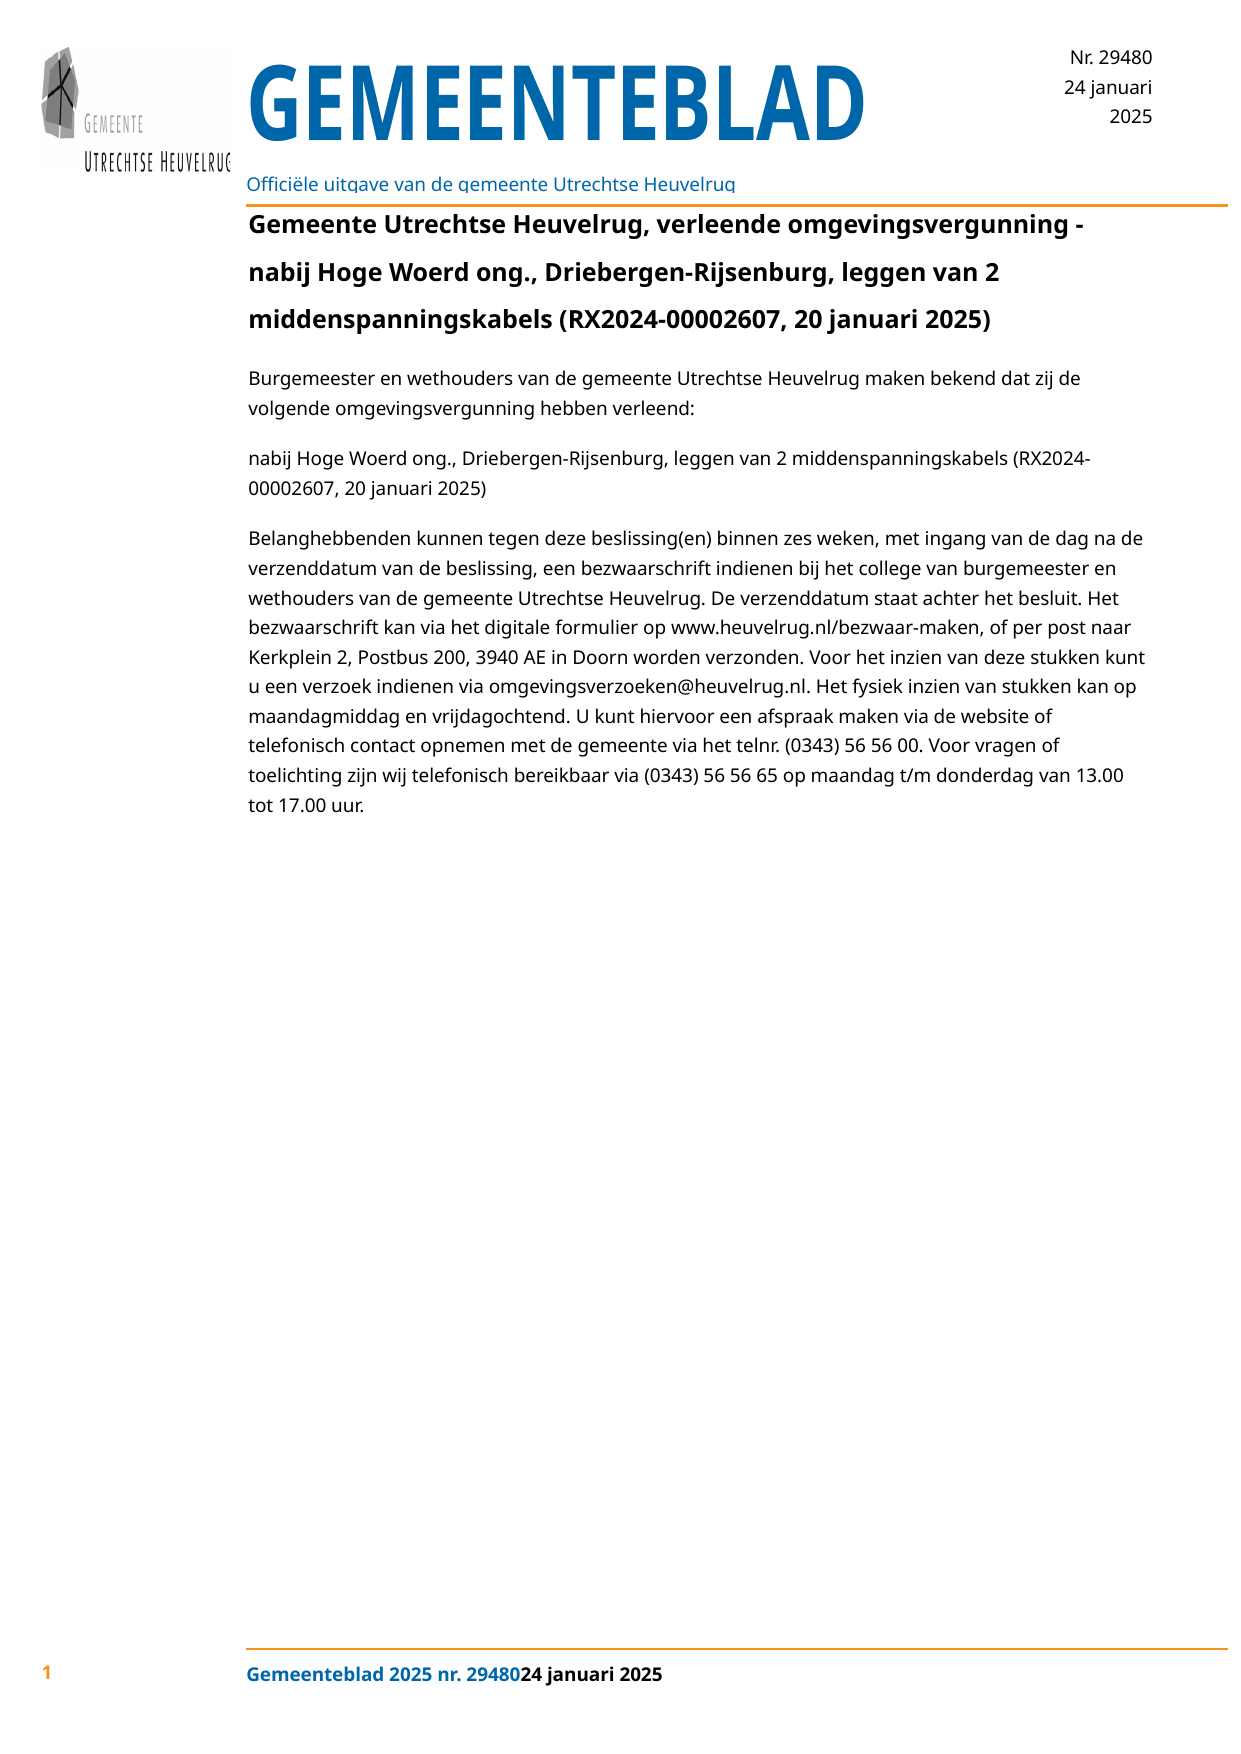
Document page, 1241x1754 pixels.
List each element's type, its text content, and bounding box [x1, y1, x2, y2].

text Gemeente Utrechtse Heuvelrug, verleende omgevingsvergunning - nabij Hoge Woerd ong., Driebergen-Rijsenburg, leggen van 2 middenspanningskabels (RX2024-00002607, 20 januari 2025) [248, 207, 1152, 336]
picture [41, 47, 231, 172]
text Belanghebbenden kunnen tegen deze beslissing(en) binnen zes weken, met ingang van de dag na de verzenddatum van de beslissing, een bezwaarschrift indienen bij het college van burgemeester en wethouders van de gemeente Utrechtse Heuvelrug. De verzenddatum staat achter het besluit. Het bezwaarschrift kan via het digitale formulier op www.heuvelrug.nl/bezwaar-maken, of per post naar Kerkplein 2, Postbus 200, 3940 AE in Doorn worden verzonden. Voor het inzien van deze stukken kunt u een verzoek indienen via omgevingsverzoeken@heuvelrug.nl. Het fysiek inzien van stukken kan op maandagmiddag en vrijdagochtend. U kunt hiervoor een afspraak maken via de website of telefonisch contact opnemen met de gemeente via het telnr. (0343) 56 56 00. Voor vragen of toelichting zijn wij telefonisch bereikbaar via (0343) 56 56 65 op maandag t/m donderdag van 13.00 tot 17.00 uur. [248, 526, 1152, 817]
text nabij Hoge Woerd ong., Driebergen-Rijsenburg, leggen van 2 middenspanningskabels (RX2024-00002607, 20 januari 2025) [248, 446, 1152, 501]
text Burgemeester en wethouders van de gemeente Utrechtse Heuvelrug maken bekend dat zij de volgende omgevingsvergunning hebben verleend: [248, 366, 1152, 421]
